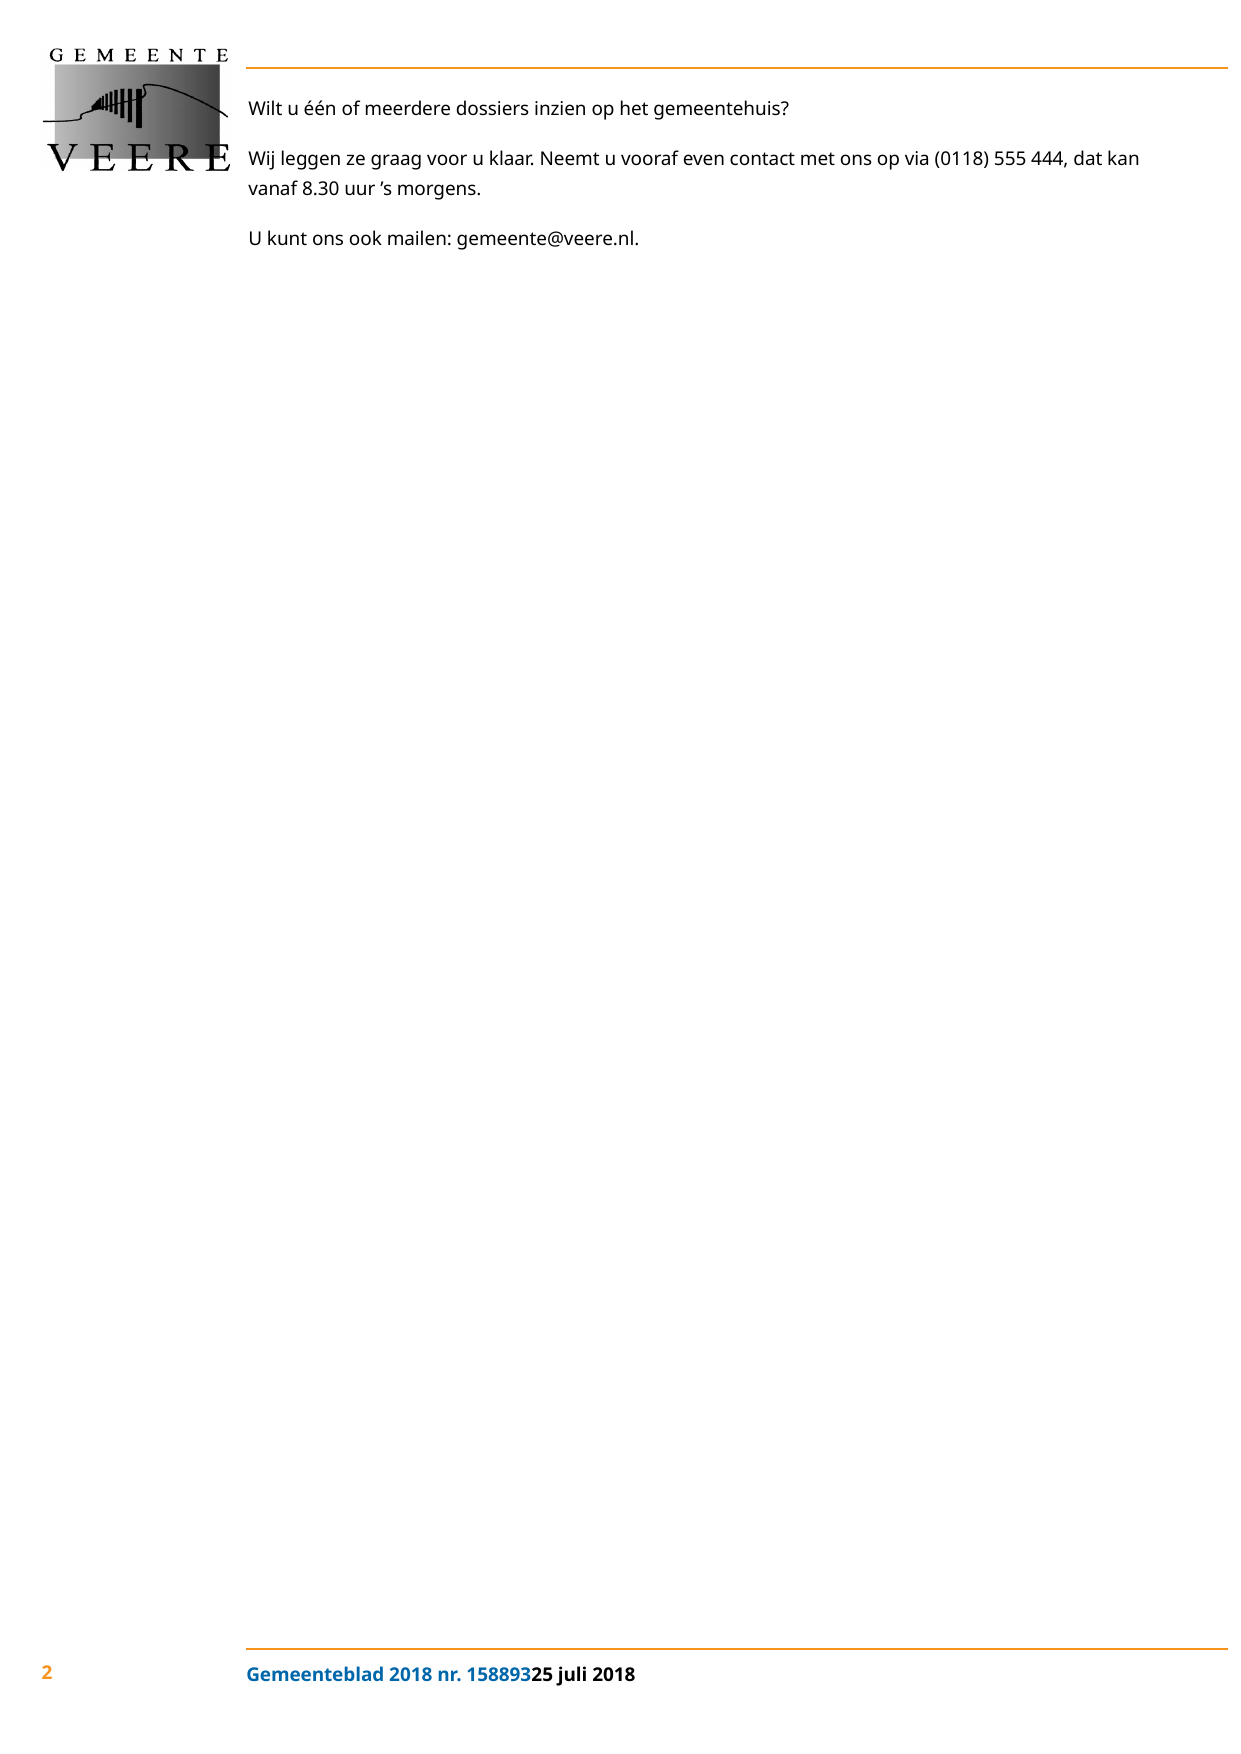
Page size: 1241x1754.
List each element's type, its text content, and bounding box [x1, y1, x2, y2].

text Wij leggen ze graag voor u klaar. Neemt u vooraf even contact met ons op via (0118) 555 444, dat kan vanaf 8.30 uur ’s morgens. [248, 145, 1152, 201]
text Wilt u één of meerdere dossiers inzien op het gemeentehuis? [248, 95, 1152, 121]
picture [41, 47, 231, 172]
text U kunt ons ook mailen: gemeente@veere.nl. [248, 225, 1152, 251]
